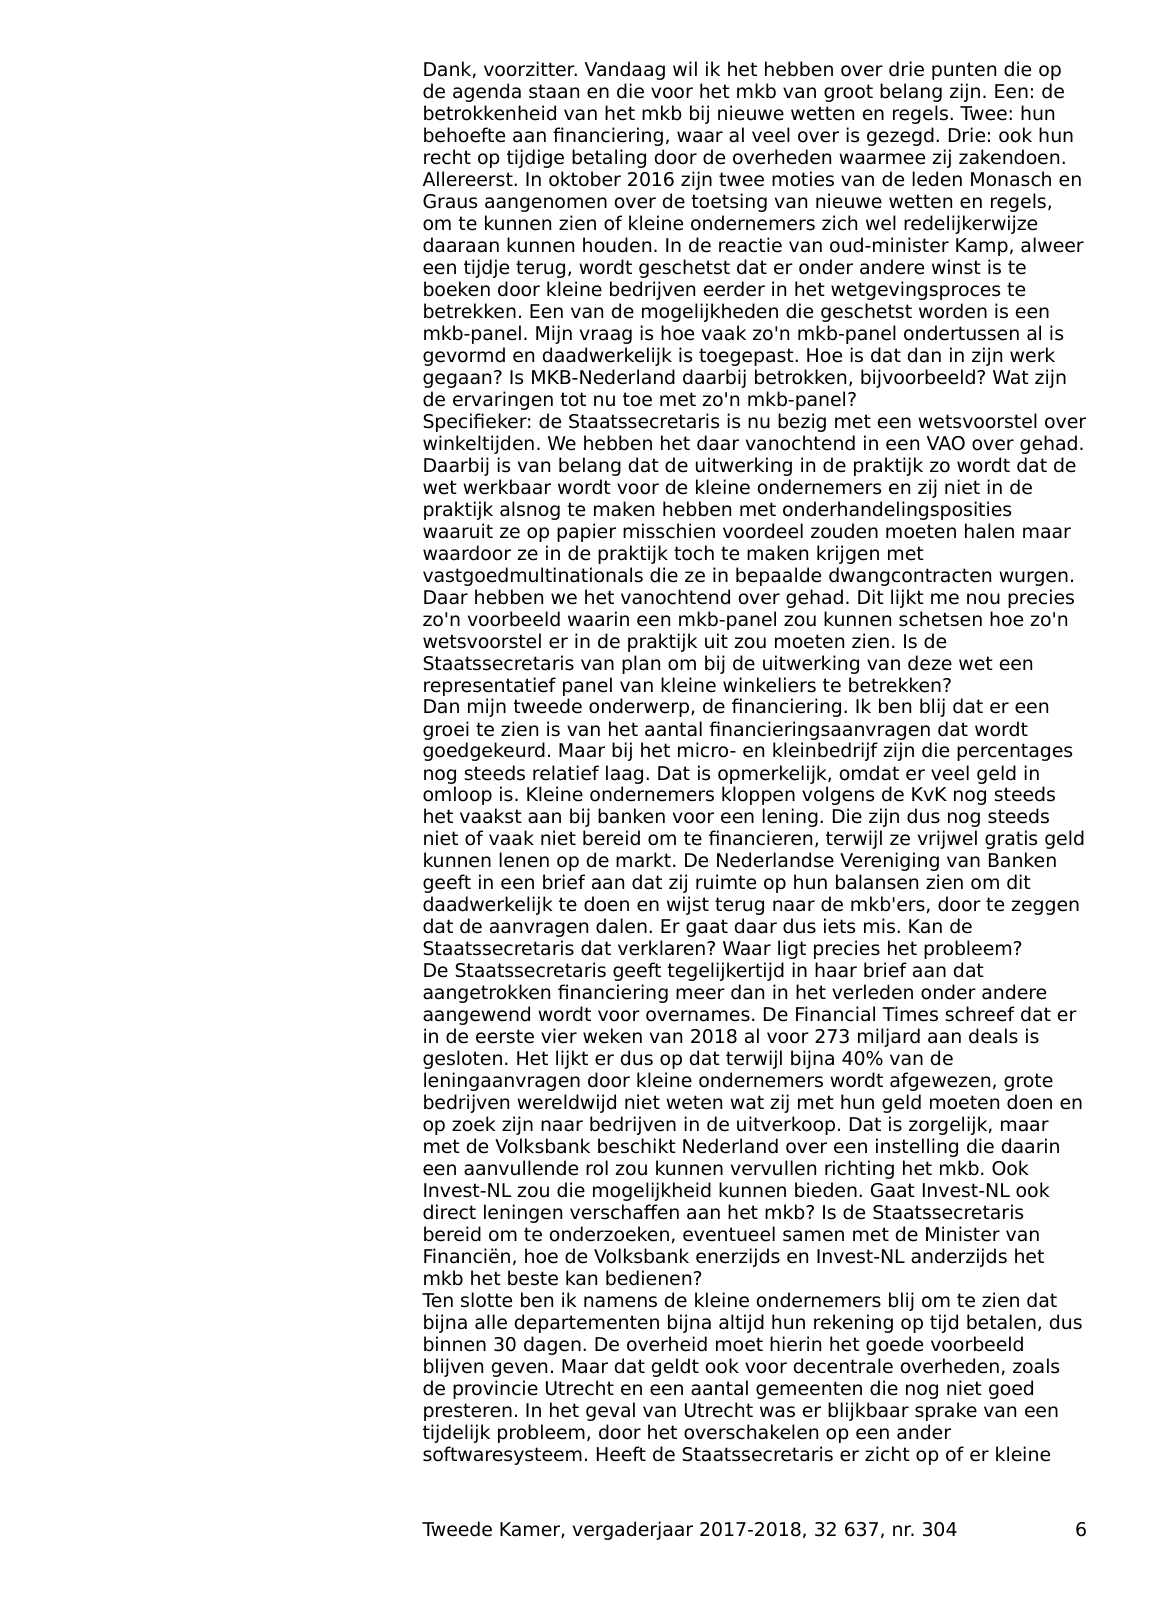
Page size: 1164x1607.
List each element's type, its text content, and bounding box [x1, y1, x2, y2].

text Dan mijn tweede onderwerp, de financiering. Ik ben blij dat er een groei te zien is van het aantal financieringsaanvragen dat wordt goedgekeurd. Maar bij het micro- en kleinbedrijf zijn die percentages nog steeds relatief laag. Dat is opmerkelijk, omdat er veel geld in omloop is. Kleine ondernemers kloppen volgens de KvK nog steeds het vaakst aan bij banken voor een lening. Die zijn dus nog steeds niet of vaak niet bereid om te financieren, terwijl ze vrijwel gratis geld kunnen lenen op de markt. De Nederlandse Vereniging van Banken geeft in een brief aan dat zij ruimte op hun balansen zien om dit daadwerkelijk te doen en wijst terug naar de mkb'ers, door te zeggen dat de aanvragen dalen. Er gaat daar dus iets mis. Kan de Staatssecretaris dat verklaren? Waar ligt precies het probleem? [422, 696, 1087, 960]
text Allereerst. In oktober 2016 zijn twee moties van de leden Monasch en Graus aangenomen over de toetsing van nieuwe wetten en regels, om te kunnen zien of kleine ondernemers zich wel redelijkerwijze daaraan kunnen houden. In de reactie van oud-minister Kamp, alweer een tijdje terug, wordt geschetst dat er onder andere winst is te boeken door kleine bedrijven eerder in het wetgevingsproces te betrekken. Een van de mogelijkheden die geschetst worden is een mkb-panel. Mijn vraag is hoe vaak zo'n mkb-panel ondertussen al is gevormd en daadwerkelijk is toegepast. Hoe is dat dan in zijn werk gegaan? Is MKB-Nederland daarbij betrokken, bijvoorbeeld? Wat zijn de ervaringen tot nu toe met zo'n mkb-panel? [422, 169, 1087, 411]
text Specifieker: de Staatssecretaris is nu bezig met een wetsvoorstel over winkeltijden. We hebben het daar vanochtend in een VAO over gehad. Daarbij is van belang dat de uitwerking in de praktijk zo wordt dat de wet werkbaar wordt voor de kleine ondernemers en zij niet in de praktijk alsnog te maken hebben met onderhandelingsposities waaruit ze op papier misschien voordeel zouden moeten halen maar waardoor ze in de praktijk toch te maken krijgen met vastgoedmultinationals die ze in bepaalde dwangcontracten wurgen. Daar hebben we het vanochtend over gehad. Dit lijkt me nou precies zo'n voorbeeld waarin een mkb-panel zou kunnen schetsen hoe zo'n wetsvoorstel er in de praktijk uit zou moeten zien. Is de Staatssecretaris van plan om bij de uitwerking van deze wet een representatief panel van kleine winkeliers te betrekken? [422, 411, 1087, 696]
text Ten slotte ben ik namens de kleine ondernemers blij om te zien dat bijna alle departementen bijna altijd hun rekening op tijd betalen, dus binnen 30 dagen. De overheid moet hierin het goede voorbeeld blijven geven. Maar dat geldt ook voor decentrale overheden, zoals de provincie Utrecht en een aantal gemeenten die nog niet goed presteren. In het geval van Utrecht was er blijkbaar sprake van een tijdelijk probleem, door het overschakelen op een ander softwaresysteem. Heeft de Staatssecretaris er zicht op of er kleine [422, 1290, 1087, 1466]
text Dank, voorzitter. Vandaag wil ik het hebben over drie punten die op de agenda staan en die voor het mkb van groot belang zijn. Een: de betrokkenheid van het mkb bij nieuwe wetten en regels. Twee: hun behoefte aan financiering, waar al veel over is gezegd. Drie: ook hun recht op tijdige betaling door de overheden waarmee zij zakendoen. [422, 59, 1087, 169]
text De Staatssecretaris geeft tegelijkertijd in haar brief aan dat aangetrokken financiering meer dan in het verleden onder andere aangewend wordt voor overnames. De Financial Times schreef dat er in de eerste vier weken van 2018 al voor 273 miljard aan deals is gesloten. Het lijkt er dus op dat terwijl bijna 40% van de leningaanvragen door kleine ondernemers wordt afgewezen, grote bedrijven wereldwijd niet weten wat zij met hun geld moeten doen en op zoek zijn naar bedrijven in de uitverkoop. Dat is zorgelijk, maar met de Volksbank beschikt Nederland over een instelling die daarin een aanvullende rol zou kunnen vervullen richting het mkb. Ook Invest-NL zou die mogelijkheid kunnen bieden. Gaat Invest-NL ook direct leningen verschaffen aan het mkb? Is de Staatssecretaris bereid om te onderzoeken, eventueel samen met de Minister van Financiën, hoe de Volksbank enerzijds en Invest-NL anderzijds het mkb het beste kan bedienen? [422, 960, 1087, 1290]
